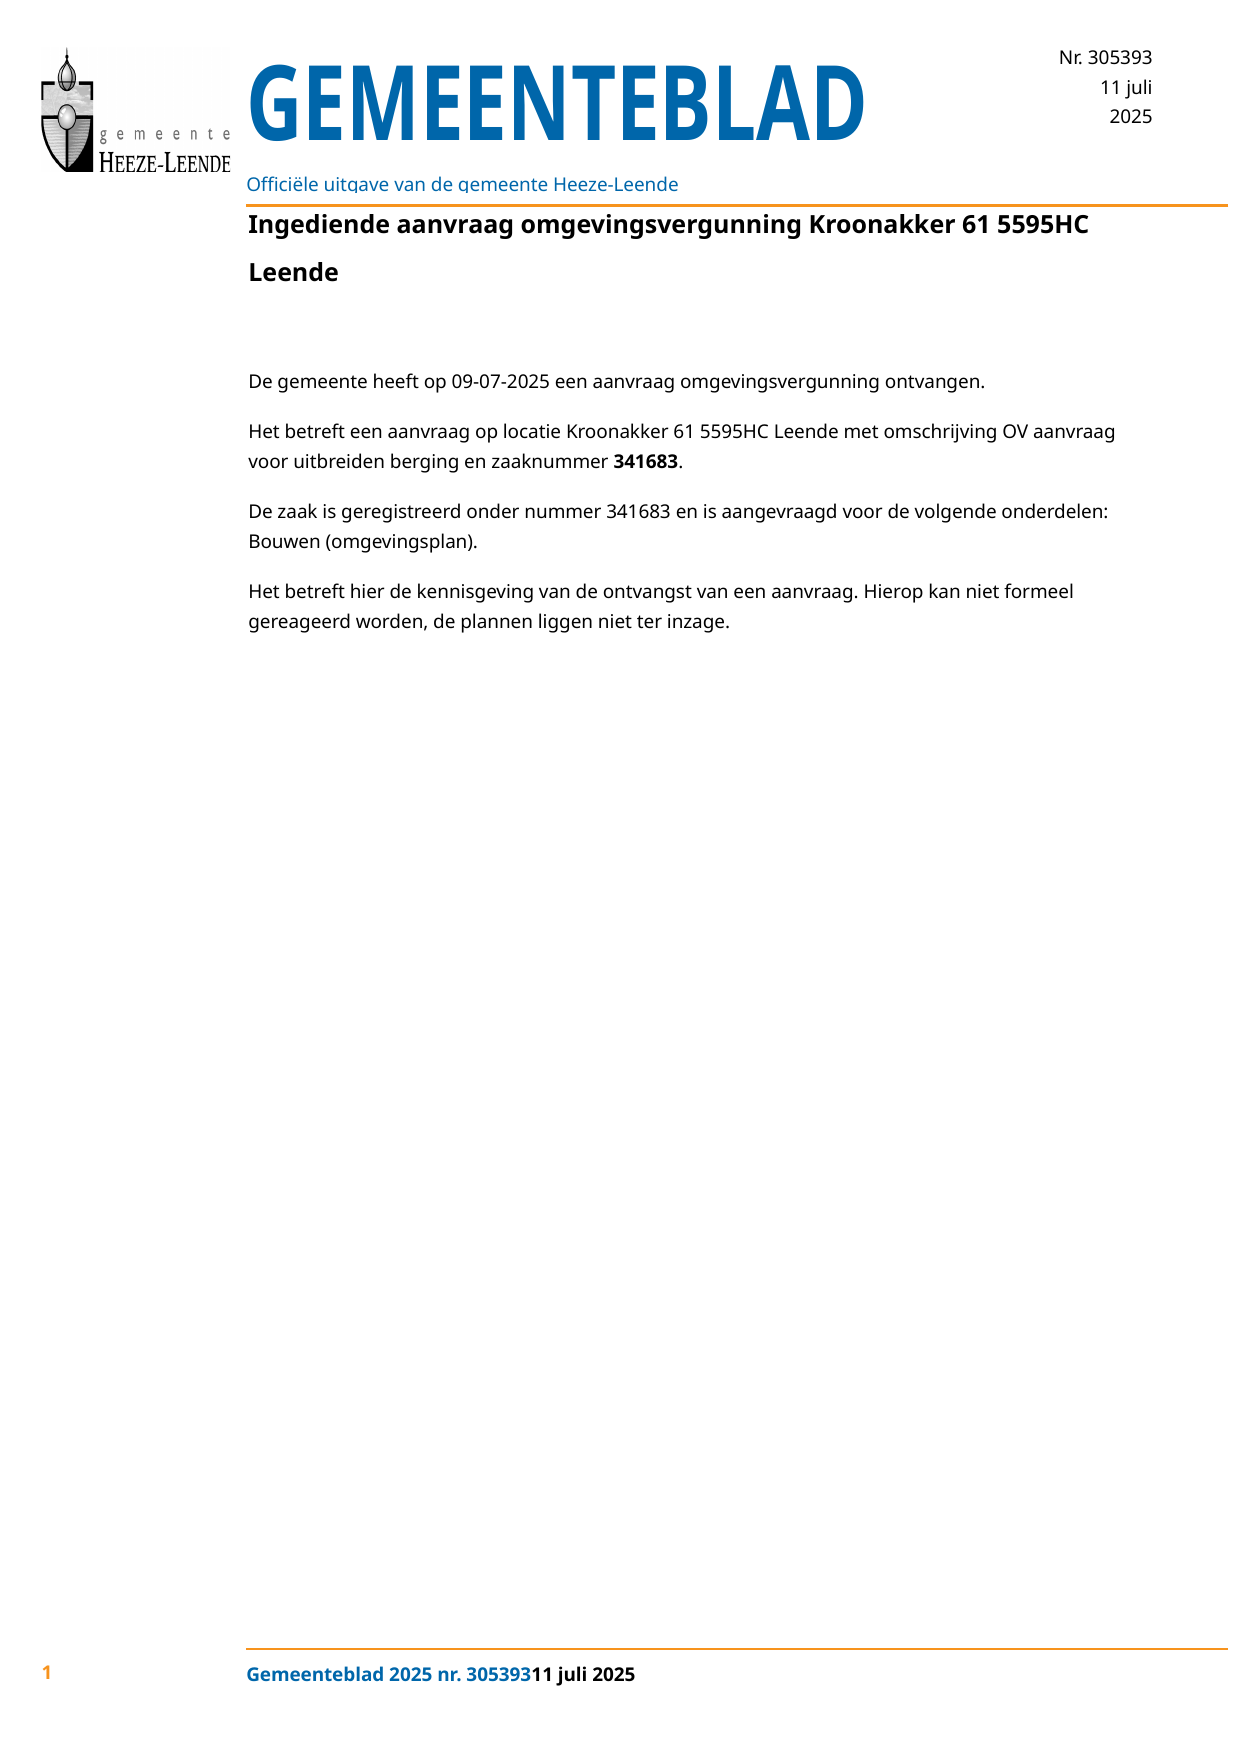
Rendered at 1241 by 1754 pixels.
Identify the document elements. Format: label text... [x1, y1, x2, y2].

text Het betreft hier de kennisgeving van de ontvangst van een aanvraag. Hierop kan niet formeel gereageerd worden, de plannen liggen niet ter inzage. [248, 579, 1152, 634]
text De gemeente heeft op 09-07-2025 een aanvraag omgevingsvergunning ontvangen. [248, 368, 1152, 394]
text Ingediende aanvraag omgevingsvergunning Kroonakker 61 5595HC Leende [248, 207, 1152, 288]
text Het betreft een aanvraag op locatie Kroonakker 61 5595HC Leende met omschrijving OV aanvraag voor uitbreiden berging en zaaknummer 341683. [248, 419, 1152, 474]
text De zaak is geregistreerd onder nummer 341683 en is aangevraagd voor de volgende onderdelen: Bouwen (omgevingsplan). [248, 499, 1152, 554]
picture [41, 47, 231, 172]
